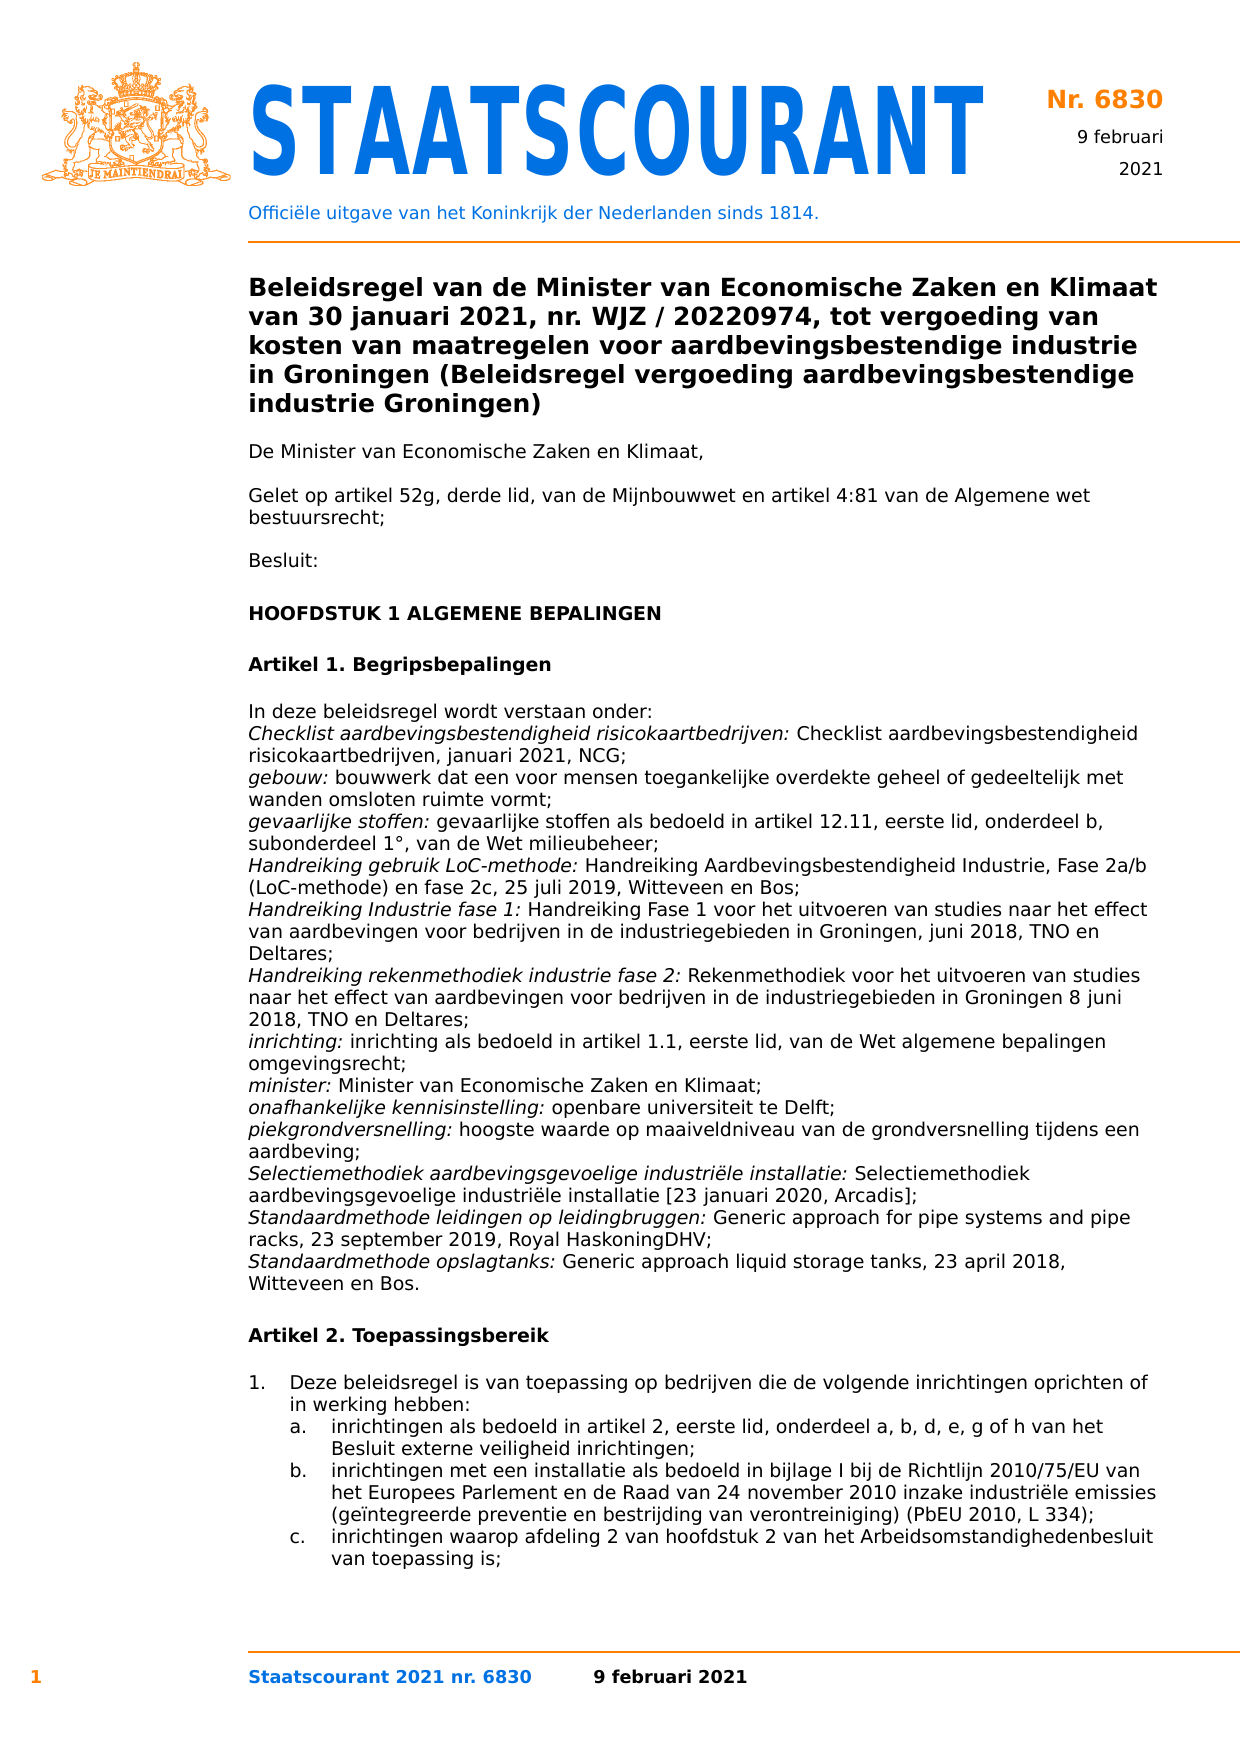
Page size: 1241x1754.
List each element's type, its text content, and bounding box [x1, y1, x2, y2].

text Handreiking rekenmethodiek industrie fase 2: Rekenmethodiek voor het uitvoeren van studies naar het effect van aardbevingen voor bedrijven in de industriegebieden in Groningen 8 juni 2018, TNO en Deltares; [248, 965, 1163, 1031]
text In deze beleidsregel wordt verstaan onder: [248, 701, 1163, 723]
text inrichting: inrichting als bedoeld in artikel 1.1, eerste lid, van de Wet algemene bepalingen omgevingsrecht; [248, 1031, 1163, 1075]
table_header [25, 62, 248, 241]
subtitle Artikel 1. Begripsbepalingen [248, 654, 1163, 676]
text c. inrichtingen waarop afdeling 2 van hoofdstuk 2 van het Arbeidsomstandighedenbesluit van toepassing is; [289, 1526, 1163, 1569]
table_cell 9 februari [998, 121, 1240, 153]
text Gelet op artikel 52g, derde lid, van de Mijnbouwwet en artikel 4:81 van de Algemene wet bestuursrecht; [248, 484, 1163, 528]
text Selectiemethodiek aardbevingsgevoelige industriële installatie: Selectiemethodiek aardbevingsgevoelige industriële installatie [23 januari 2020, Arcadis]; [248, 1163, 1163, 1207]
table_header Nr. 6830 [998, 62, 1240, 121]
text minister: Minister van Economische Zaken en Klimaat; [248, 1075, 1163, 1097]
text onafhankelijke kennisinstelling: openbare universiteit te Delft; [248, 1097, 1163, 1119]
text Standaardmethode leidingen op leidingbruggen: Generic approach for pipe systems and pipe racks, 23 september 2019, Royal HaskoningDHV; [248, 1207, 1163, 1251]
text piekgrondversnelling: hoogste waarde op maaiveldniveau van de grondversnelling tijdens een aardbeving; [248, 1119, 1163, 1163]
subtitle Artikel 2. Toepassingsbereik [248, 1325, 1163, 1347]
table_cell 2021 [998, 153, 1240, 203]
subtitle Beleidsregel van de Minister van Economische Zaken en Klimaat van 30 januari 2021, nr. WJZ / 20220974, tot vergoeding van kosten van maatregelen voor aardbevingsbestendige industrie in Groningen (Beleidsregel vergoeding aardbevingsbestendige industrie Groningen) [248, 273, 1163, 419]
text Standaardmethode opslagtanks: Generic approach liquid storage tanks, 23 april 2018, Witteveen en Bos. [248, 1251, 1163, 1295]
text 1. Deze beleidsregel is van toepassing op bedrijven die de volgende inrichtingen oprichten of in werking hebben: [248, 1372, 1163, 1416]
text Besluit: [248, 550, 1163, 572]
subtitle HOOFDSTUK 1 ALGEMENE BEPALINGEN [248, 602, 1163, 624]
picture [41, 62, 231, 186]
table_header STAATSCOURANT [248, 62, 998, 203]
text gevaarlijke stoffen: gevaarlijke stoffen als bedoeld in artikel 12.11, eerste lid, onderdeel b, subonderdeel 1°, van de Wet milieubeheer; [248, 811, 1163, 855]
text b. inrichtingen met een installatie als bedoeld in bijlage I bij de Richtlijn 2010/75/EU van het Europees Parlement en de Raad van 24 november 2010 inzake industriële emissies (geïntegreerde preventie en bestrijding van verontreiniging) (PbEU 2010, L 334); [289, 1460, 1163, 1526]
text Handreiking gebruik LoC-methode: Handreiking Aardbevingsbestendigheid Industrie, Fase 2a/b (LoC-methode) en fase 2c, 25 juli 2019, Witteveen en Bos; [248, 855, 1163, 899]
text gebouw: bouwwerk dat een voor mensen toegankelijke overdekte geheel of gedeeltelijk met wanden omsloten ruimte vormt; [248, 767, 1163, 811]
text Handreiking Industrie fase 1: Handreiking Fase 1 voor het uitvoeren van studies naar het effect van aardbevingen voor bedrijven in de industriegebieden in Groningen, juni 2018, TNO en Deltares; [248, 899, 1163, 965]
text a. inrichtingen als bedoeld in artikel 2, eerste lid, onderdeel a, b, d, e, g of h van het Besluit externe veiligheid inrichtingen; [289, 1416, 1163, 1460]
text De Minister van Economische Zaken en Klimaat, [248, 441, 1163, 463]
table_cell Officiële uitgave van het Koninkrijk der Nederlanden sinds 1814. [248, 203, 1240, 241]
text Checklist aardbevingsbestendigheid risicokaartbedrijven: Checklist aardbevingsbestendigheid risicokaartbedrijven, januari 2021, NCG; [248, 723, 1163, 767]
